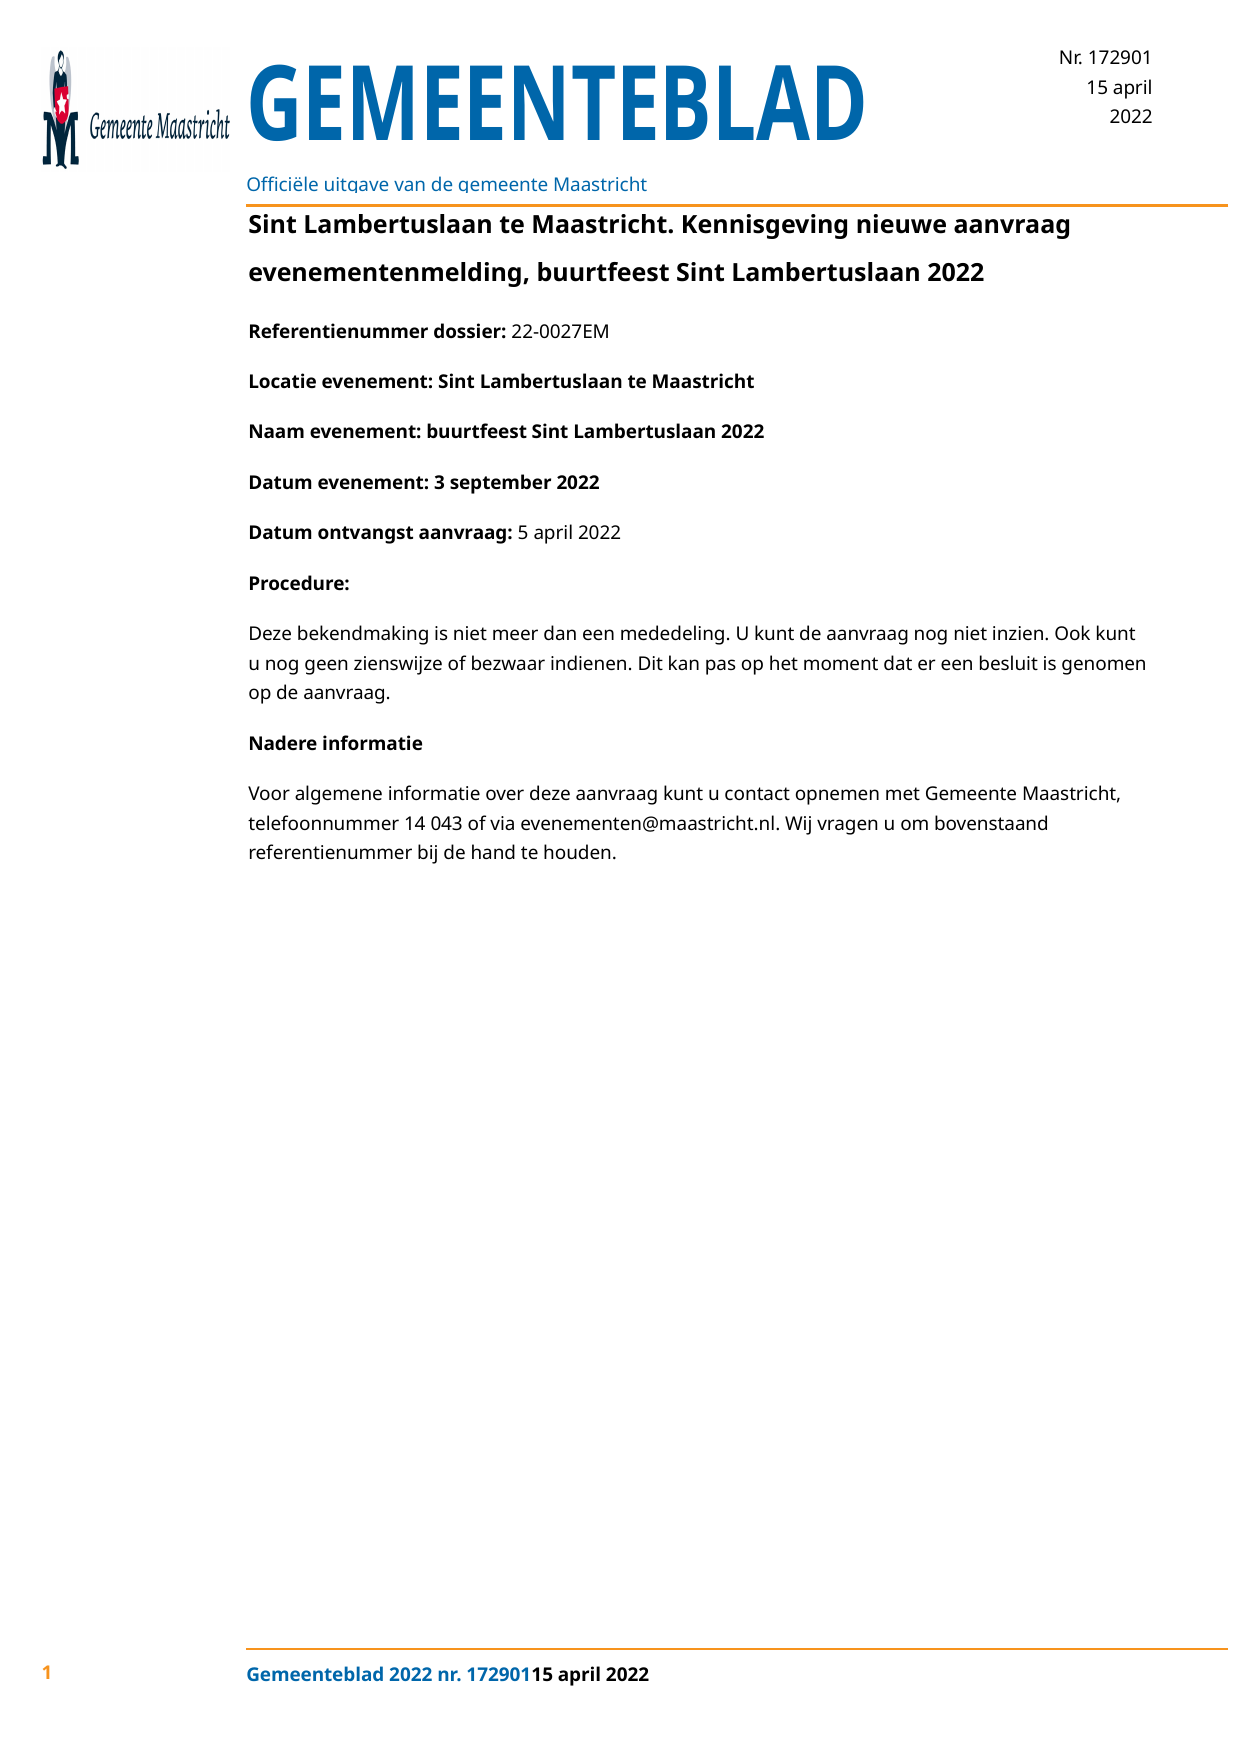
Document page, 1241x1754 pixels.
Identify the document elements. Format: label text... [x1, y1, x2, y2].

text Naam evenement: buurtfeest Sint Lambertuslaan 2022 [248, 419, 1152, 444]
picture [41, 47, 231, 172]
text Datum evenement: 3 september 2022 [248, 469, 1152, 495]
text Procedure: [248, 570, 1152, 596]
text Datum ontvangst aanvraag: 5 april 2022 [248, 519, 1152, 545]
text Referentienummer dossier: 22-0027EM [248, 318, 1152, 344]
text Nadere informatie [248, 730, 1152, 756]
text Voor algemene informatie over deze aanvraag kunt u contact opnemen met Gemeente Maastricht, telefoonnummer 14 043 of via evenementen@maastricht.nl. Wij vragen u om bovenstaand referentienummer bij de hand te houden. [248, 780, 1152, 865]
text Locatie evenement: Sint Lambertuslaan te Maastricht [248, 368, 1152, 394]
text Deze bekendmaking is niet meer dan een mededeling. U kunt de aanvraag nog niet inzien. Ook kunt u nog geen zienswijze of bezwaar indienen. Dit kan pas op het moment dat er een besluit is genomen op de aanvraag. [248, 620, 1152, 705]
text Sint Lambertuslaan te Maastricht. Kennisgeving nieuwe aanvraag evenementenmelding, buurtfeest Sint Lambertuslaan 2022 [248, 207, 1152, 288]
